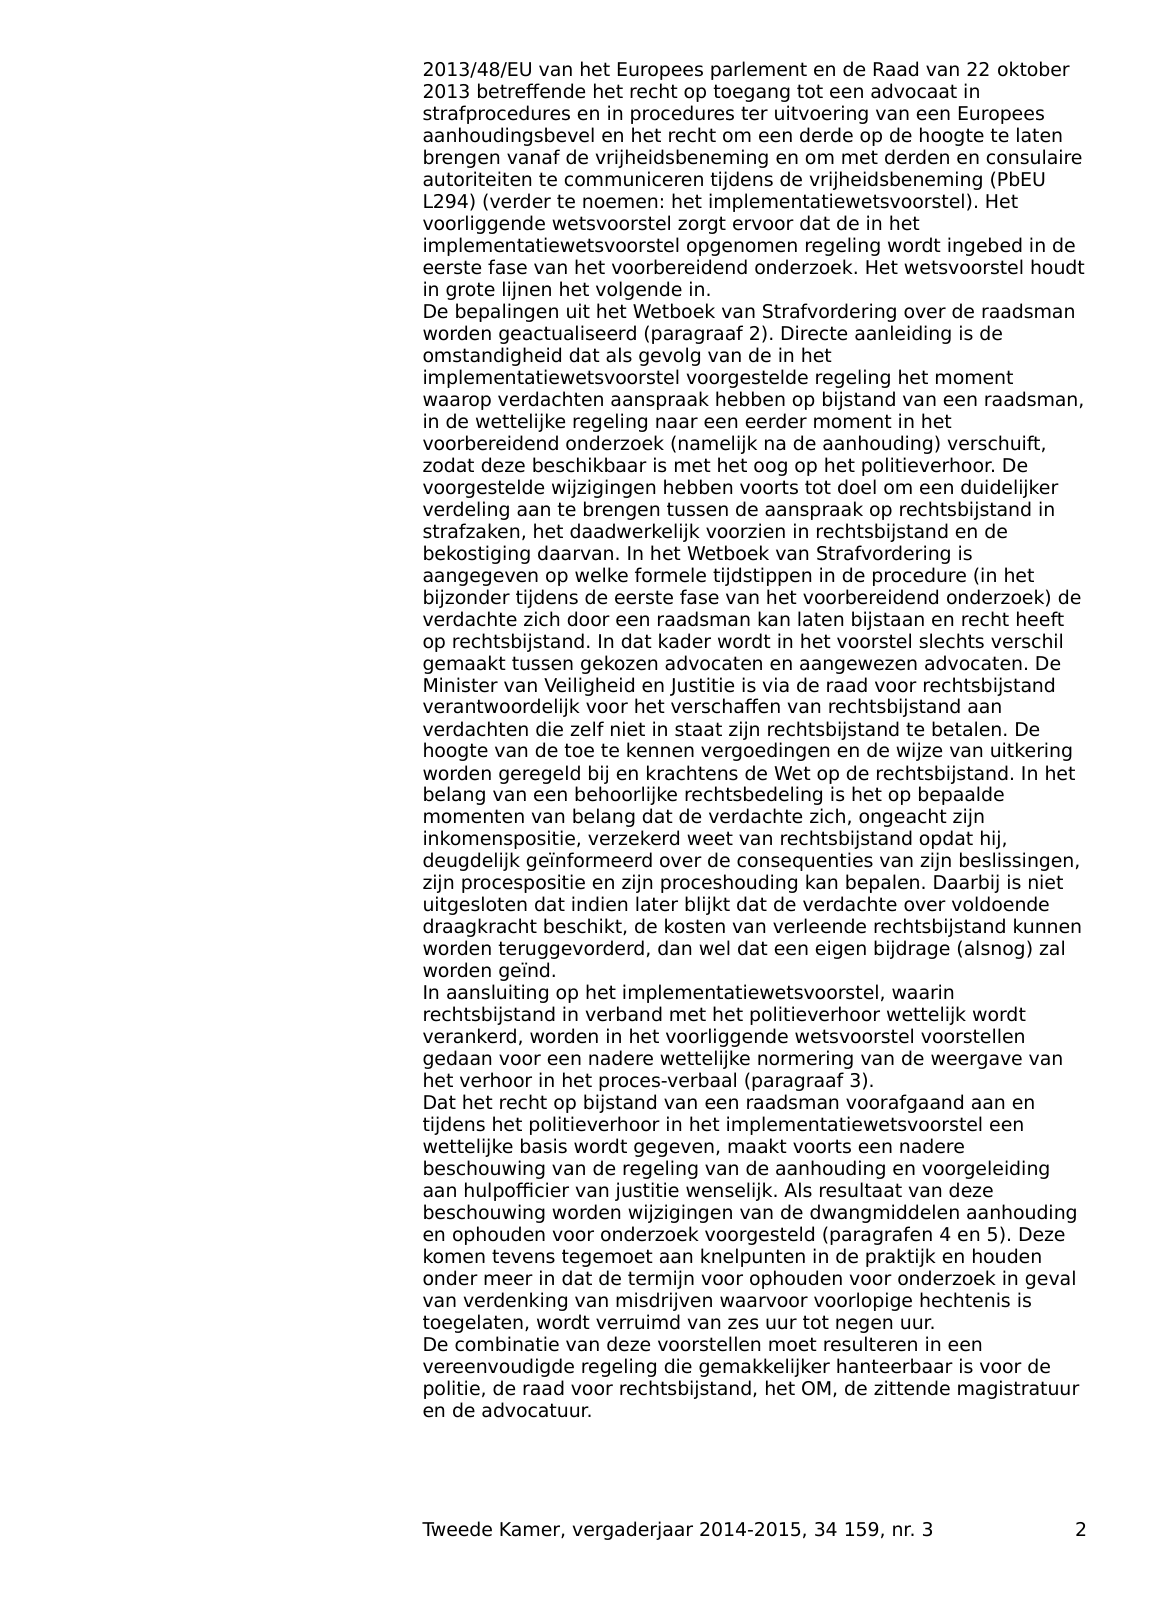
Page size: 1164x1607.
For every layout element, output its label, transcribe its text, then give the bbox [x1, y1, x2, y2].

text De bepalingen uit het Wetboek van Strafvordering over de raadsman worden geactualiseerd (paragraaf 2). Directe aanleiding is de omstandigheid dat als gevolg van de in het implementatiewetsvoorstel voorgestelde regeling het moment waarop verdachten aanspraak hebben op bijstand van een raadsman, in de wettelijke regeling naar een eerder moment in het voorbereidend onderzoek (namelijk na de aanhouding) verschuift, zodat deze beschikbaar is met het oog op het politieverhoor. De voorgestelde wijzigingen hebben voorts tot doel om een duidelijker verdeling aan te brengen tussen de aanspraak op rechtsbijstand in strafzaken, het daadwerkelijk voorzien in rechtsbijstand en de bekostiging daarvan. In het Wetboek van Strafvordering is aangegeven op welke formele tijdstippen in de procedure (in het bijzonder tijdens de eerste fase van het voorbereidend onderzoek) de verdachte zich door een raadsman kan laten bijstaan en recht heeft op rechtsbijstand. In dat kader wordt in het voorstel slechts verschil gemaakt tussen gekozen advocaten en aangewezen advocaten. De Minister van Veiligheid en Justitie is via de raad voor rechtsbijstand verantwoordelijk voor het verschaffen van rechtsbijstand aan verdachten die zelf niet in staat zijn rechtsbijstand te betalen. De hoogte van de toe te kennen vergoedingen en de wijze van uitkering worden geregeld bij en krachtens de Wet op de rechtsbijstand. In het belang van een behoorlijke rechtsbedeling is het op bepaalde momenten van belang dat de verdachte zich, ongeacht zijn inkomenspositie, verzekerd weet van rechtsbijstand opdat hij, deugdelijk geïnformeerd over de consequenties van zijn beslissingen, zijn procespositie en zijn proceshouding kan bepalen. Daarbij is niet uitgesloten dat indien later blijkt dat de verdachte over voldoende draagkracht beschikt, de kosten van verleende rechtsbijstand kunnen worden teruggevorderd, dan wel dat een eigen bijdrage (alsnog) zal worden geïnd. [422, 301, 1087, 982]
text Dat het recht op bijstand van een raadsman voorafgaand aan en tijdens het politieverhoor in het implementatiewetsvoorstel een wettelijke basis wordt gegeven, maakt voorts een nadere beschouwing van de regeling van de aanhouding en voorgeleiding aan hulpofficier van justitie wenselijk. Als resultaat van deze beschouwing worden wijzigingen van de dwangmiddelen aanhouding en ophouden voor onderzoek voorgesteld (paragrafen 4 en 5). Deze komen tevens tegemoet aan knelpunten in de praktijk en houden onder meer in dat de termijn voor ophouden voor onderzoek in geval van verdenking van misdrijven waarvoor voorlopige hechtenis is toegelaten, wordt verruimd van zes uur tot negen uur. [422, 1092, 1087, 1334]
text De combinatie van deze voorstellen moet resulteren in een vereenvoudigde regeling die gemakkelijker hanteerbaar is voor de politie, de raad voor rechtsbijstand, het OM, de zittende magistratuur en de advocatuur. [422, 1334, 1087, 1422]
text 2013/48/EU van het Europees parlement en de Raad van 22 oktober 2013 betreffende het recht op toegang tot een advocaat in strafprocedures en in procedures ter uitvoering van een Europees aanhoudingsbevel en het recht om een derde op de hoogte te laten brengen vanaf de vrijheidsbeneming en om met derden en consulaire autoriteiten te communiceren tijdens de vrijheidsbeneming (PbEU L294) (verder te noemen: het implementatiewetsvoorstel). Het voorliggende wetsvoorstel zorgt ervoor dat de in het implementatiewetsvoorstel opgenomen regeling wordt ingebed in de eerste fase van het voorbereidend onderzoek. Het wetsvoorstel houdt in grote lijnen het volgende in. [422, 59, 1087, 301]
text In aansluiting op het implementatiewetsvoorstel, waarin rechtsbijstand in verband met het politieverhoor wettelijk wordt verankerd, worden in het voorliggende wetsvoorstel voorstellen gedaan voor een nadere wettelijke normering van de weergave van het verhoor in het proces-verbaal (paragraaf 3). [422, 982, 1087, 1092]
